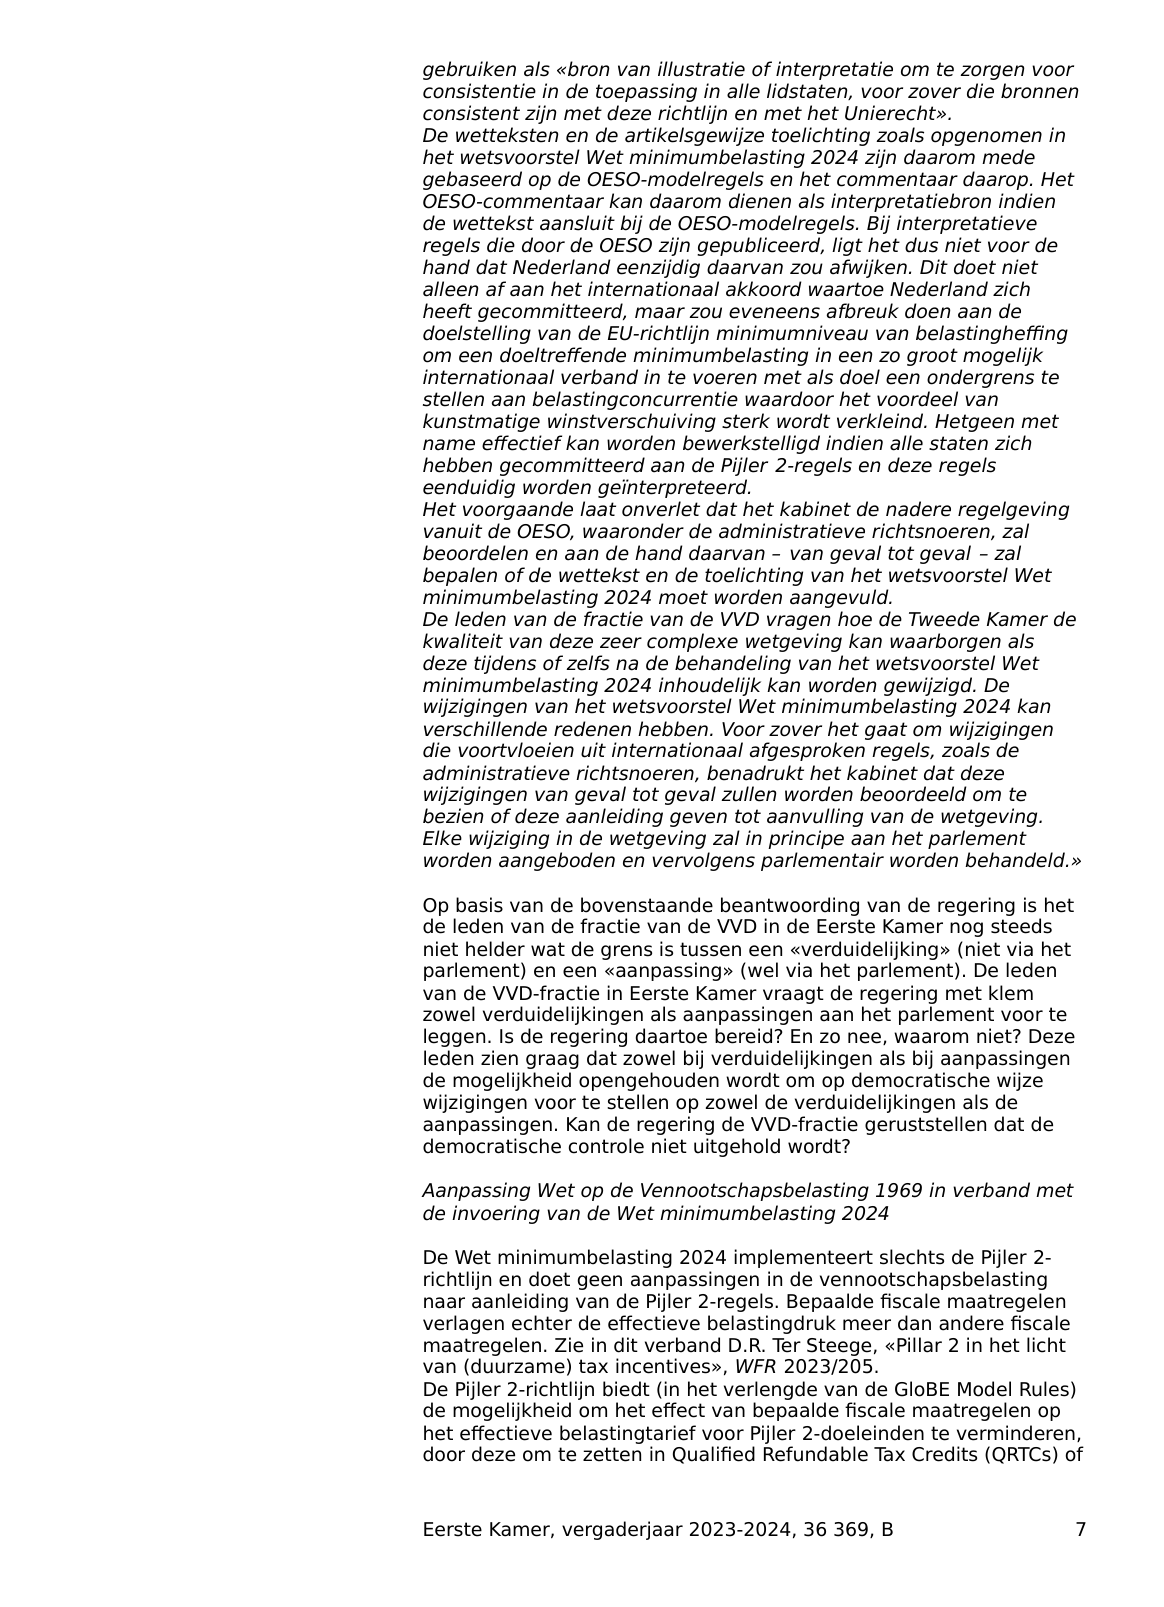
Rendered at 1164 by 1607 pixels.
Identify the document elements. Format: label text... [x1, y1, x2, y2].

text gebruiken als «bron van illustratie of interpretatie om te zorgen voor consistentie in de toepassing in alle lidstaten, voor zover die bronnen consistent zijn met deze richtlijn en met het Unierecht». [422, 59, 1087, 125]
text De wetteksten en de artikelsgewijze toelichting zoals opgenomen in het wetsvoorstel Wet minimumbelasting 2024 zijn daarom mede gebaseerd op de OESO-modelregels en het commentaar daarop. Het OESO-commentaar kan daarom dienen als interpretatiebron indien de wettekst aansluit bij de OESO-modelregels. Bij interpretatieve regels die door de OESO zijn gepubliceerd, ligt het dus niet voor de hand dat Nederland eenzijdig daarvan zou afwijken. Dit doet niet alleen af aan het internationaal akkoord waartoe Nederland zich heeft gecommitteerd, maar zou eveneens afbreuk doen aan de doelstelling van de EU-richtlijn minimumniveau van belastingheffing om een doeltreffende minimumbelasting in een zo groot mogelijk internationaal verband in te voeren met als doel een ondergrens te stellen aan belastingconcurrentie waardoor het voordeel van kunstmatige winstverschuiving sterk wordt verkleind. Hetgeen met name effectief kan worden bewerkstelligd indien alle staten zich hebben gecommitteerd aan de Pijler 2-regels en deze regels eenduidig worden geïnterpreteerd. [422, 125, 1087, 499]
subtitle Aanpassing Wet op de Vennootschapsbelasting 1969 in verband met de invoering van de Wet minimumbelasting 2024 [422, 1180, 1087, 1224]
text Op basis van de bovenstaande beantwoording van de regering is het de leden van de fractie van de VVD in de Eerste Kamer nog steeds niet helder wat de grens is tussen een «verduidelijking» (niet via het parlement) en een «aanpassing» (wel via het parlement). De leden van de VVD-fractie in Eerste Kamer vraagt de regering met klem zowel verduidelijkingen als aanpassingen aan het parlement voor te leggen. Is de regering daartoe bereid? En zo nee, waarom niet? Deze leden zien graag dat zowel bij verduidelijkingen als bij aanpassingen de mogelijkheid opengehouden wordt om op democratische wijze wijzigingen voor te stellen op zowel de verduidelijkingen als de aanpassingen. Kan de regering de VVD-fractie geruststellen dat de democratische controle niet uitgehold wordt? [422, 894, 1087, 1158]
text De Wet minimumbelasting 2024 implementeert slechts de Pijler 2-richtlijn en doet geen aanpassingen in de vennootschapsbelasting naar aanleiding van de Pijler 2-regels. Bepaalde fiscale maatregelen verlagen echter de effectieve belastingdruk meer dan andere fiscale maatregelen. Zie in dit verband D.R. Ter Steege, «Pillar 2 in het licht van (duurzame) tax incentives», WFR 2023/205. [422, 1247, 1087, 1378]
text Het voorgaande laat onverlet dat het kabinet de nadere regelgeving vanuit de OESO, waaronder de administratieve richtsnoeren, zal beoordelen en aan de hand daarvan – van geval tot geval – zal bepalen of de wettekst en de toelichting van het wetsvoorstel Wet minimumbelasting 2024 moet worden aangevuld. [422, 499, 1087, 608]
text De leden van de fractie van de VVD vragen hoe de Tweede Kamer de kwaliteit van deze zeer complexe wetgeving kan waarborgen als deze tijdens of zelfs na de behandeling van het wetsvoorstel Wet minimumbelasting 2024 inhoudelijk kan worden gewijzigd. De wijzigingen van het wetsvoorstel Wet minimumbelasting 2024 kan verschillende redenen hebben. Voor zover het gaat om wijzigingen die voortvloeien uit internationaal afgesproken regels, zoals de administratieve richtsnoeren, benadrukt het kabinet dat deze wijzigingen van geval tot geval zullen worden beoordeeld om te bezien of deze aanleiding geven tot aanvulling van de wetgeving. Elke wijziging in de wetgeving zal in principe aan het parlement worden aangeboden en vervolgens parlementair worden behandeld.» [422, 608, 1087, 872]
text De Pijler 2-richtlijn biedt (in het verlengde van de GloBE Model Rules) de mogelijkheid om het effect van bepaalde fiscale maatregelen op het effectieve belastingtarief voor Pijler 2-doeleinden te verminderen, door deze om te zetten in Qualified Refundable Tax Credits (QRTCs) of [422, 1378, 1087, 1466]
